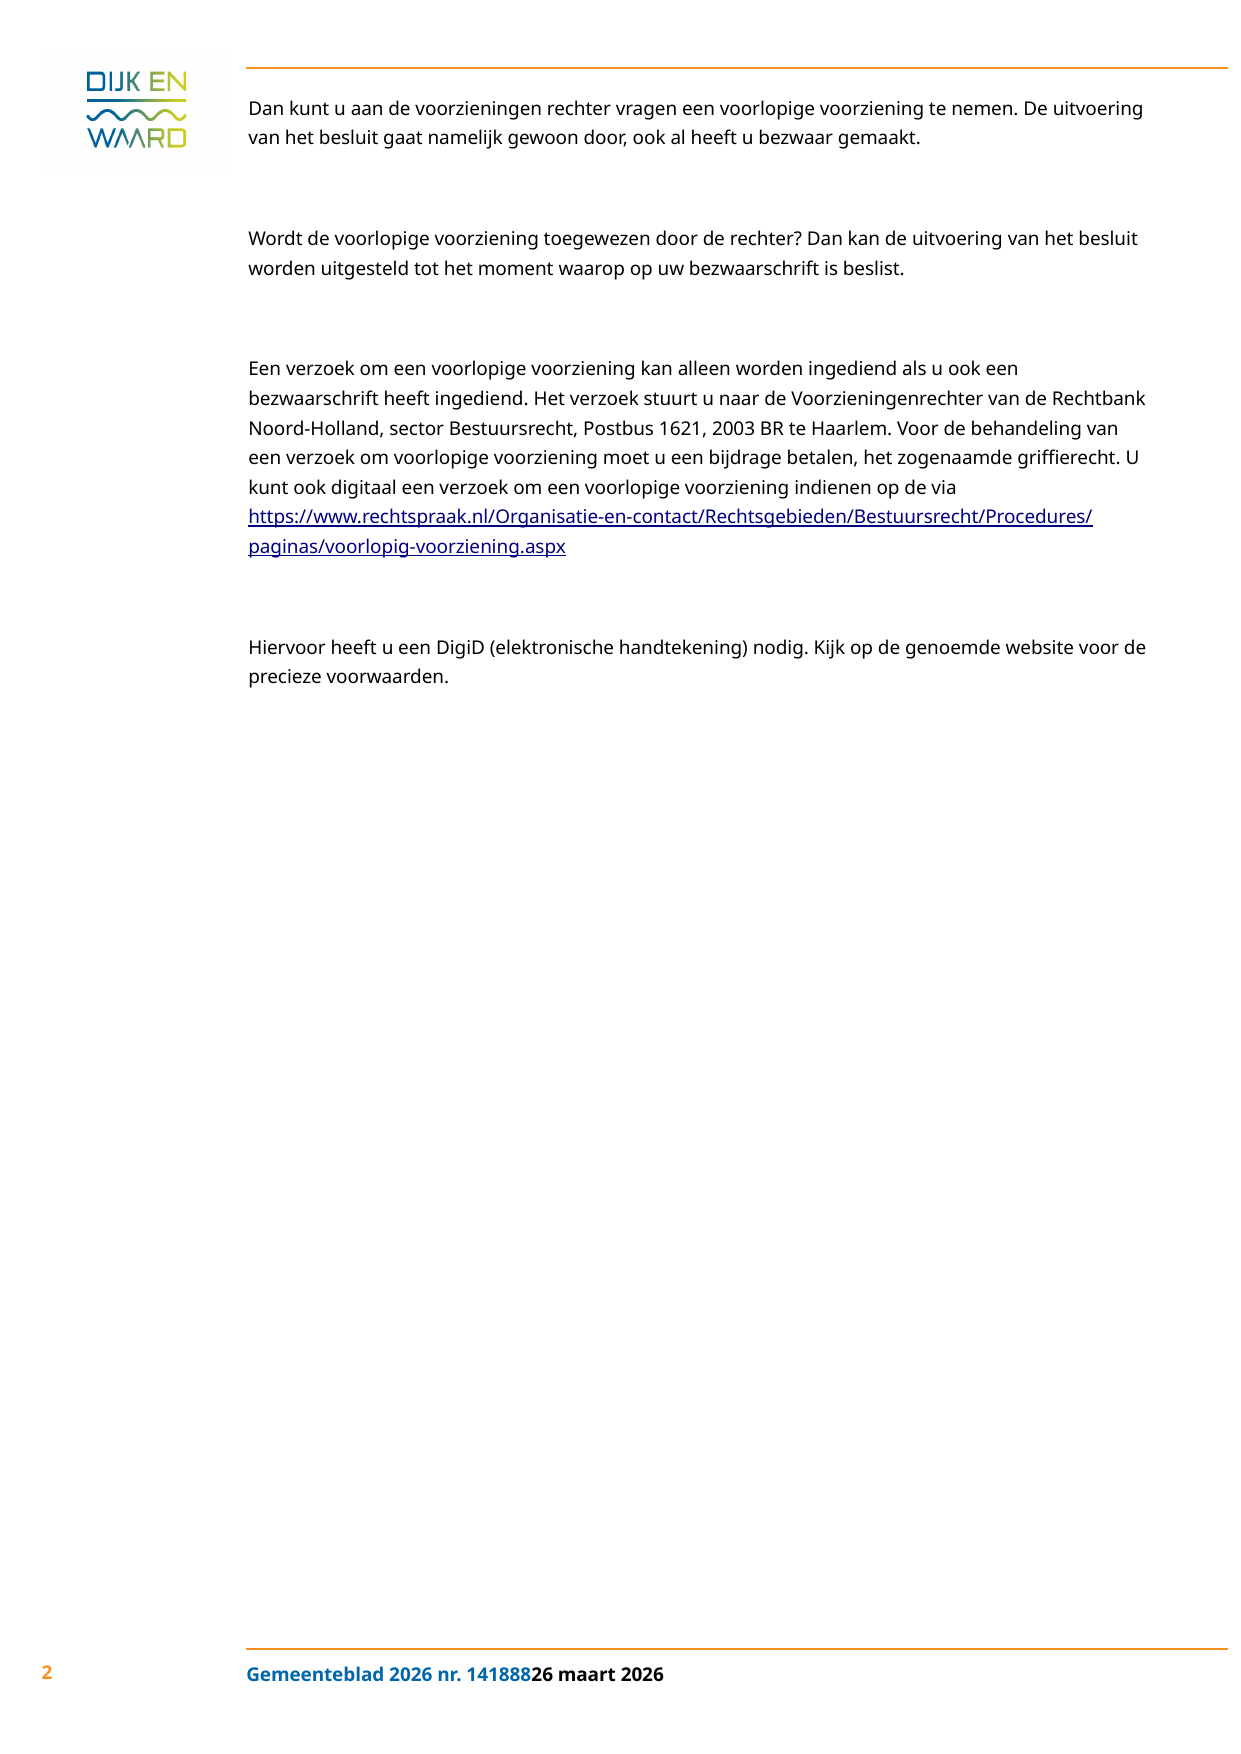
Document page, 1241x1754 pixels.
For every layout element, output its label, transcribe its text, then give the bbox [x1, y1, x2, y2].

text Wordt de voorlopige voorziening toegewezen door de rechter? Dan kan de uitvoering van het besluit worden uitgesteld tot het moment waarop op uw bezwaarschrift is beslist. [248, 225, 1152, 281]
text Dan kunt u aan de voorzieningen rechter vragen een voorlopige voorziening te nemen. De uitvoering van het besluit gaat namelijk gewoon door, ook al heeft u bezwaar gemaakt. [248, 95, 1152, 150]
text Een verzoek om een voorlopige voorziening kan alleen worden ingediend als u ook een bezwaarschrift heeft ingediend. Het verzoek stuurt u naar de Voorzieningenrechter van de Rechtbank Noord-Holland, sector Bestuursrecht, Postbus 1621, 2003 BR te Haarlem. Voor de behandeling van een verzoek om voorlopige voorziening moet u een bijdrage betalen, het zogenaamde griffierecht. U kunt ook digitaal een verzoek om een voorlopige voorziening indienen op de via https://www.rechtspraak.nl/Organisatie-en-contact/Rechtsgebieden/Bestuursrecht/Procedures/paginas/voorlopig-voorziening.aspx [248, 356, 1152, 559]
picture [41, 47, 231, 172]
text Hiervoor heeft u een DigiD (elektronische handtekening) nodig. Kijk op de genoemde website voor de precieze voorwaarden. [248, 634, 1152, 689]
